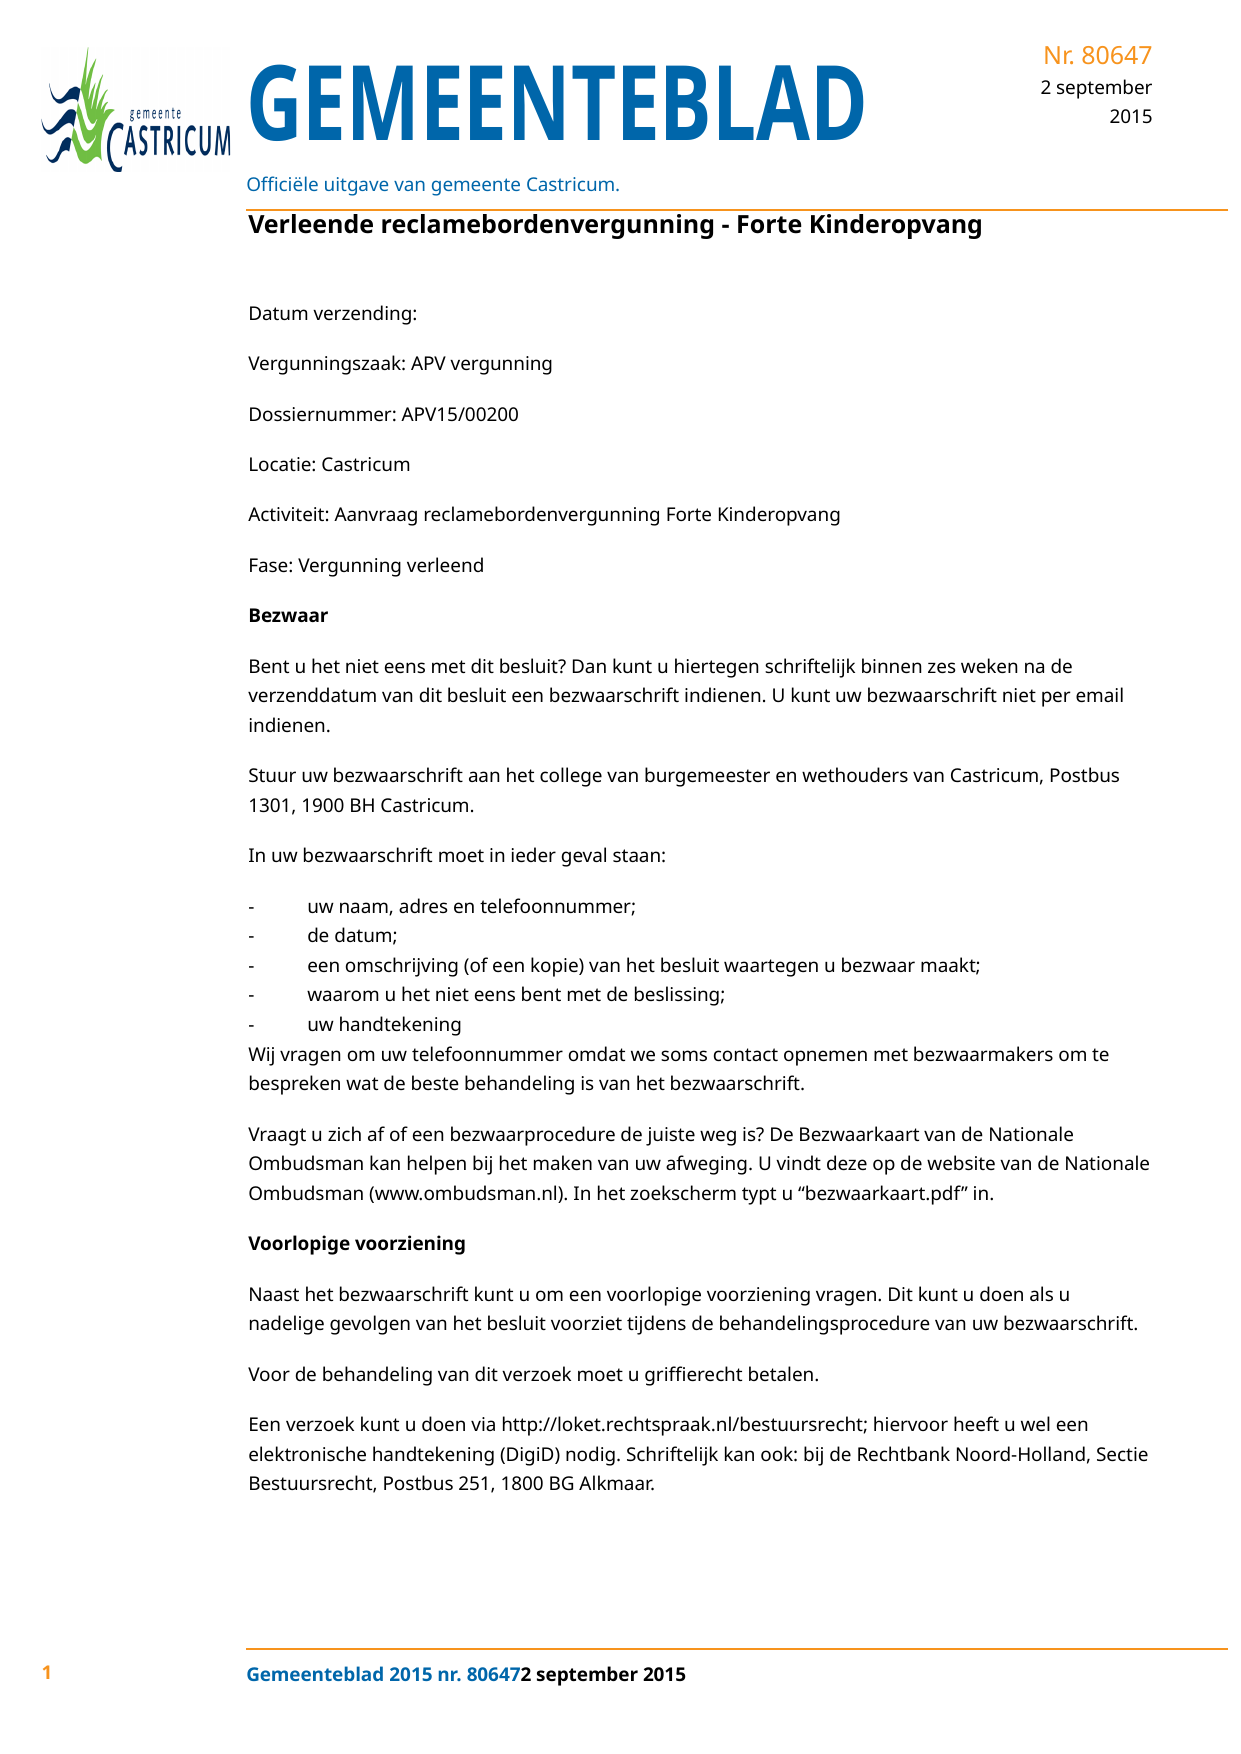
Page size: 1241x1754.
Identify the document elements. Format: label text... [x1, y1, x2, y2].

list uw handtekening [248, 1011, 1152, 1037]
text Wij vragen om uw telefoonnummer omdat we soms contact opnemen met bezwaarmakers om te bespreken wat de beste behandeling is van het bezwaarschrift. [248, 1041, 1152, 1096]
text Datum verzending: [248, 300, 1152, 326]
text Een verzoek kunt u doen via http://loket.rechtspraak.nl/bestuursrecht; hiervoor heeft u wel een elektronische handtekening (DigiD) nodig. Schriftelijk kan ook: bij de Rechtbank Noord-Holland, Sectie Bestuursrecht, Postbus 251, 1800 BG Alkmaar. [248, 1411, 1152, 1496]
text Locatie: Castricum [248, 451, 1152, 477]
text Fase: Vergunning verleend [248, 552, 1152, 578]
text In uw bezwaarschrift moet in ieder geval staan: [248, 842, 1152, 868]
list een omschrijving (of een kopie) van het besluit waartegen u bezwaar maakt; [248, 952, 1152, 978]
text Voor de behandeling van dit verzoek moet u griffierecht betalen. [248, 1361, 1152, 1386]
text Dossiernummer: APV15/00200 [248, 401, 1152, 426]
picture [41, 47, 231, 172]
list waarom u het niet eens bent met de beslissing; [248, 982, 1152, 1007]
text Vraagt u zich af of een bezwaarprocedure de juiste weg is? De Bezwaarkaart van de Nationale Ombudsman kan helpen bij het maken van uw afweging. U vindt deze op de website van de Nationale Ombudsman (www.ombudsman.nl). In het zoekscherm typt u “bezwaarkaart.pdf” in. [248, 1121, 1152, 1206]
list uw naam, adres en telefoonnummer; [248, 893, 1152, 918]
text Vergunningszaak: APV vergunning [248, 350, 1152, 376]
text Bent u het niet eens met dit besluit? Dan kunt u hiertegen schriftelijk binnen zes weken na de verzenddatum van dit besluit een bezwaarschrift indienen. U kunt uw bezwaarschrift niet per email indienen. [248, 653, 1152, 738]
text Activiteit: Aanvraag reclamebordenvergunning Forte Kinderopvang [248, 502, 1152, 527]
text Verleende reclamebordenvergunning - Forte Kinderopvang [248, 211, 1152, 241]
list de datum; [248, 922, 1152, 948]
text Voorlopige voorziening [248, 1230, 1152, 1256]
text Naast het bezwaarschrift kunt u om een voorlopige voorziening vragen. Dit kunt u doen als u nadelige gevolgen van het besluit voorziet tijdens de behandelingsprocedure van uw bezwaarschrift. [248, 1281, 1152, 1336]
text Stuur uw bezwaarschrift aan het college van burgemeester en wethouders van Castricum, Postbus 1301, 1900 BH Castricum. [248, 762, 1152, 818]
text Bezwaar [248, 602, 1152, 628]
